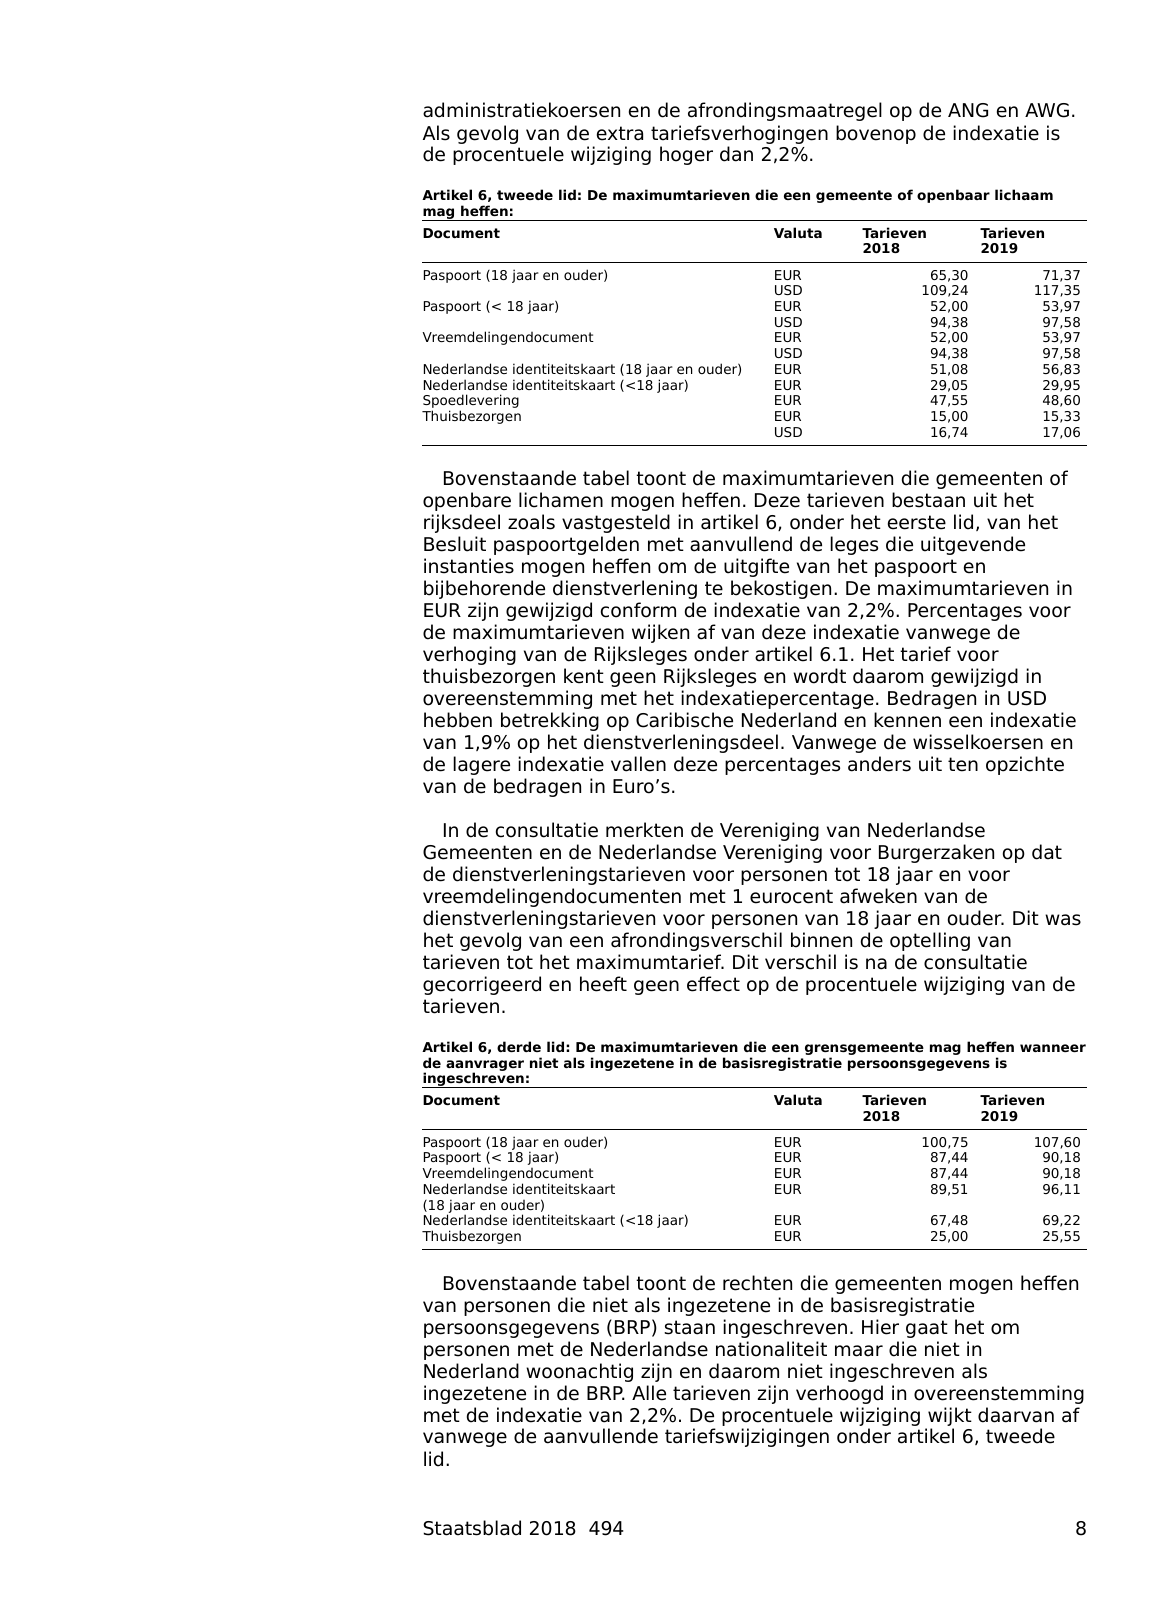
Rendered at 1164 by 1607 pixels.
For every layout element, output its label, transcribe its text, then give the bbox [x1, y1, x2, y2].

table_cell 52,00 [856, 299, 974, 314]
table_cell 109,24 [856, 283, 974, 299]
text In de consultatie merkten de Vereniging van Nederlandse Gemeenten en de Nederlandse Vereniging voor Burgerzaken op dat de dienstverleningstarieven voor personen tot 18 jaar en voor vreemdelingendocumenten met 1 eurocent afweken van de dienstverleningstarieven voor personen van 18 jaar en ouder. Dit was het gevolg van een afrondingsverschil binnen de optelling van tarieven tot het maximumtarief. Dit verschil is na de consultatie gecorrigeerd en heeft geen effect op de procentuele wijziging van de tarieven. [422, 820, 1087, 1018]
table_cell Nederlandse identiteitskaart (<18 jaar) [422, 378, 768, 393]
table_cell 90,18 [974, 1150, 1087, 1166]
table_cell Thuisbezorgen [422, 409, 768, 424]
table_cell USD [768, 346, 856, 362]
table_cell EUR [768, 1150, 856, 1166]
table_cell EUR [768, 263, 856, 283]
table_cell 51,08 [856, 362, 974, 377]
table_cell 15,33 [974, 409, 1087, 424]
table_cell EUR [768, 1130, 856, 1150]
table_cell Spoedlevering [422, 393, 768, 409]
table_cell 89,51 [856, 1182, 974, 1213]
table_cell Tarieven 2019 [974, 221, 1087, 262]
table_cell 117,35 [974, 283, 1087, 299]
table_cell Vreemdelingendocument [422, 330, 768, 346]
table_cell EUR [768, 393, 856, 409]
table_cell Paspoort (18 jaar en ouder) [422, 1130, 768, 1150]
table_cell [422, 315, 768, 330]
table_cell 71,37 [974, 263, 1087, 283]
table_cell EUR [768, 1213, 856, 1229]
table_cell 56,83 [974, 362, 1087, 377]
table_cell [422, 283, 768, 299]
table_cell EUR [768, 362, 856, 377]
table_cell 53,97 [974, 299, 1087, 314]
table_cell 53,97 [974, 330, 1087, 346]
table_cell [422, 425, 768, 445]
table_header Artikel 6, tweede lid: De maximumtarieven die een gemeente of openbaar lichaam mag heffen: [422, 188, 1087, 220]
table_cell Valuta [768, 221, 856, 262]
table_cell USD [768, 315, 856, 330]
table_cell Paspoort (< 18 jaar) [422, 1150, 768, 1166]
table_cell 97,58 [974, 346, 1087, 362]
table_cell EUR [768, 299, 856, 314]
table_cell Nederlandse identiteitskaart (18 jaar en ouder) [422, 362, 768, 377]
table_cell [422, 346, 768, 362]
table_cell 100,75 [856, 1130, 974, 1150]
table_cell EUR [768, 1182, 856, 1213]
table_cell 69,22 [974, 1213, 1087, 1229]
table_cell Tarieven 2018 [856, 221, 974, 262]
text Bovenstaande tabel toont de maximumtarieven die gemeenten of openbare lichamen mogen heffen. Deze tarieven bestaan uit het rijksdeel zoals vastgesteld in artikel 6, onder het eerste lid, van het Besluit paspoortgelden met aanvullend de leges die uitgevende instanties mogen heffen om de uitgifte van het paspoort en bijbehorende dienstverlening te bekostigen. De maximumtarieven in EUR zijn gewijzigd conform de indexatie van 2,2%. Percentages voor de maximumtarieven wijken af van deze indexatie vanwege de verhoging van de Rijksleges onder artikel 6.1. Het tarief voor thuisbezorgen kent geen Rijksleges en wordt daarom gewijzigd in overeenstemming met het indexatiepercentage. Bedragen in USD hebben betrekking op Caribische Nederland en kennen een indexatie van 1,9% op het dienstverleningsdeel. Vanwege de wisselkoersen en de lagere indexatie vallen deze percentages anders uit ten opzichte van de bedragen in Euro’s. [422, 468, 1087, 798]
table_cell 90,18 [974, 1166, 1087, 1182]
table_cell EUR [768, 409, 856, 424]
table_cell Tarieven 2019 [974, 1088, 1087, 1129]
table_cell Document [422, 221, 768, 262]
table_cell 29,05 [856, 378, 974, 393]
table_cell 87,44 [856, 1166, 974, 1182]
table_cell 29,95 [974, 378, 1087, 393]
table_cell 87,44 [856, 1150, 974, 1166]
table_cell 48,60 [974, 393, 1087, 409]
table_cell EUR [768, 330, 856, 346]
table_cell EUR [768, 378, 856, 393]
table_cell Nederlandse identiteitskaart (18 jaar en ouder) [422, 1182, 768, 1213]
table_cell EUR [768, 1166, 856, 1182]
text administratiekoersen en de afrondingsmaatregel op de ANG en AWG. Als gevolg van de extra tariefsverhogingen bovenop de indexatie is de procentuele wijziging hoger dan 2,2%. [422, 100, 1087, 166]
table_cell 65,30 [856, 263, 974, 283]
table_cell Paspoort (18 jaar en ouder) [422, 263, 768, 283]
table_cell 25,00 [856, 1229, 974, 1249]
table_cell 96,11 [974, 1182, 1087, 1213]
table_cell 17,06 [974, 425, 1087, 445]
table_cell Thuisbezorgen [422, 1229, 768, 1249]
table_cell 94,38 [856, 346, 974, 362]
table_cell 15,00 [856, 409, 974, 424]
table_cell Document [422, 1088, 768, 1129]
table_cell 97,58 [974, 315, 1087, 330]
table_cell USD [768, 283, 856, 299]
table_cell 47,55 [856, 393, 974, 409]
table_cell Tarieven 2018 [856, 1088, 974, 1129]
table_cell 16,74 [856, 425, 974, 445]
table_cell USD [768, 425, 856, 445]
table_cell Paspoort (< 18 jaar) [422, 299, 768, 314]
text Bovenstaande tabel toont de rechten die gemeenten mogen heffen van personen die niet als ingezetene in de basisregistratie persoonsgegevens (BRP) staan ingeschreven. Hier gaat het om personen met de Nederlandse nationaliteit maar die niet in Nederland woonachtig zijn en daarom niet ingeschreven als ingezetene in de BRP. Alle tarieven zijn verhoogd in overeenstemming met de indexatie van 2,2%. De procentuele wijziging wijkt daarvan af vanwege de aanvullende tariefswijzigingen onder artikel 6, tweede lid. [422, 1273, 1087, 1470]
table_cell 94,38 [856, 315, 974, 330]
table_cell 52,00 [856, 330, 974, 346]
table_cell Valuta [768, 1088, 856, 1129]
table_cell 25,55 [974, 1229, 1087, 1249]
table_cell Vreemdelingendocument [422, 1166, 768, 1182]
table_header Artikel 6, derde lid: De maximumtarieven die een grensgemeente mag heffen wanneer de aanvrager niet als ingezetene in de basisregistratie persoonsgegevens is ingeschreven: [422, 1040, 1087, 1087]
table_cell Nederlandse identiteitskaart (<18 jaar) [422, 1213, 768, 1229]
table_cell EUR [768, 1229, 856, 1249]
table_cell 107,60 [974, 1130, 1087, 1150]
table_cell 67,48 [856, 1213, 974, 1229]
